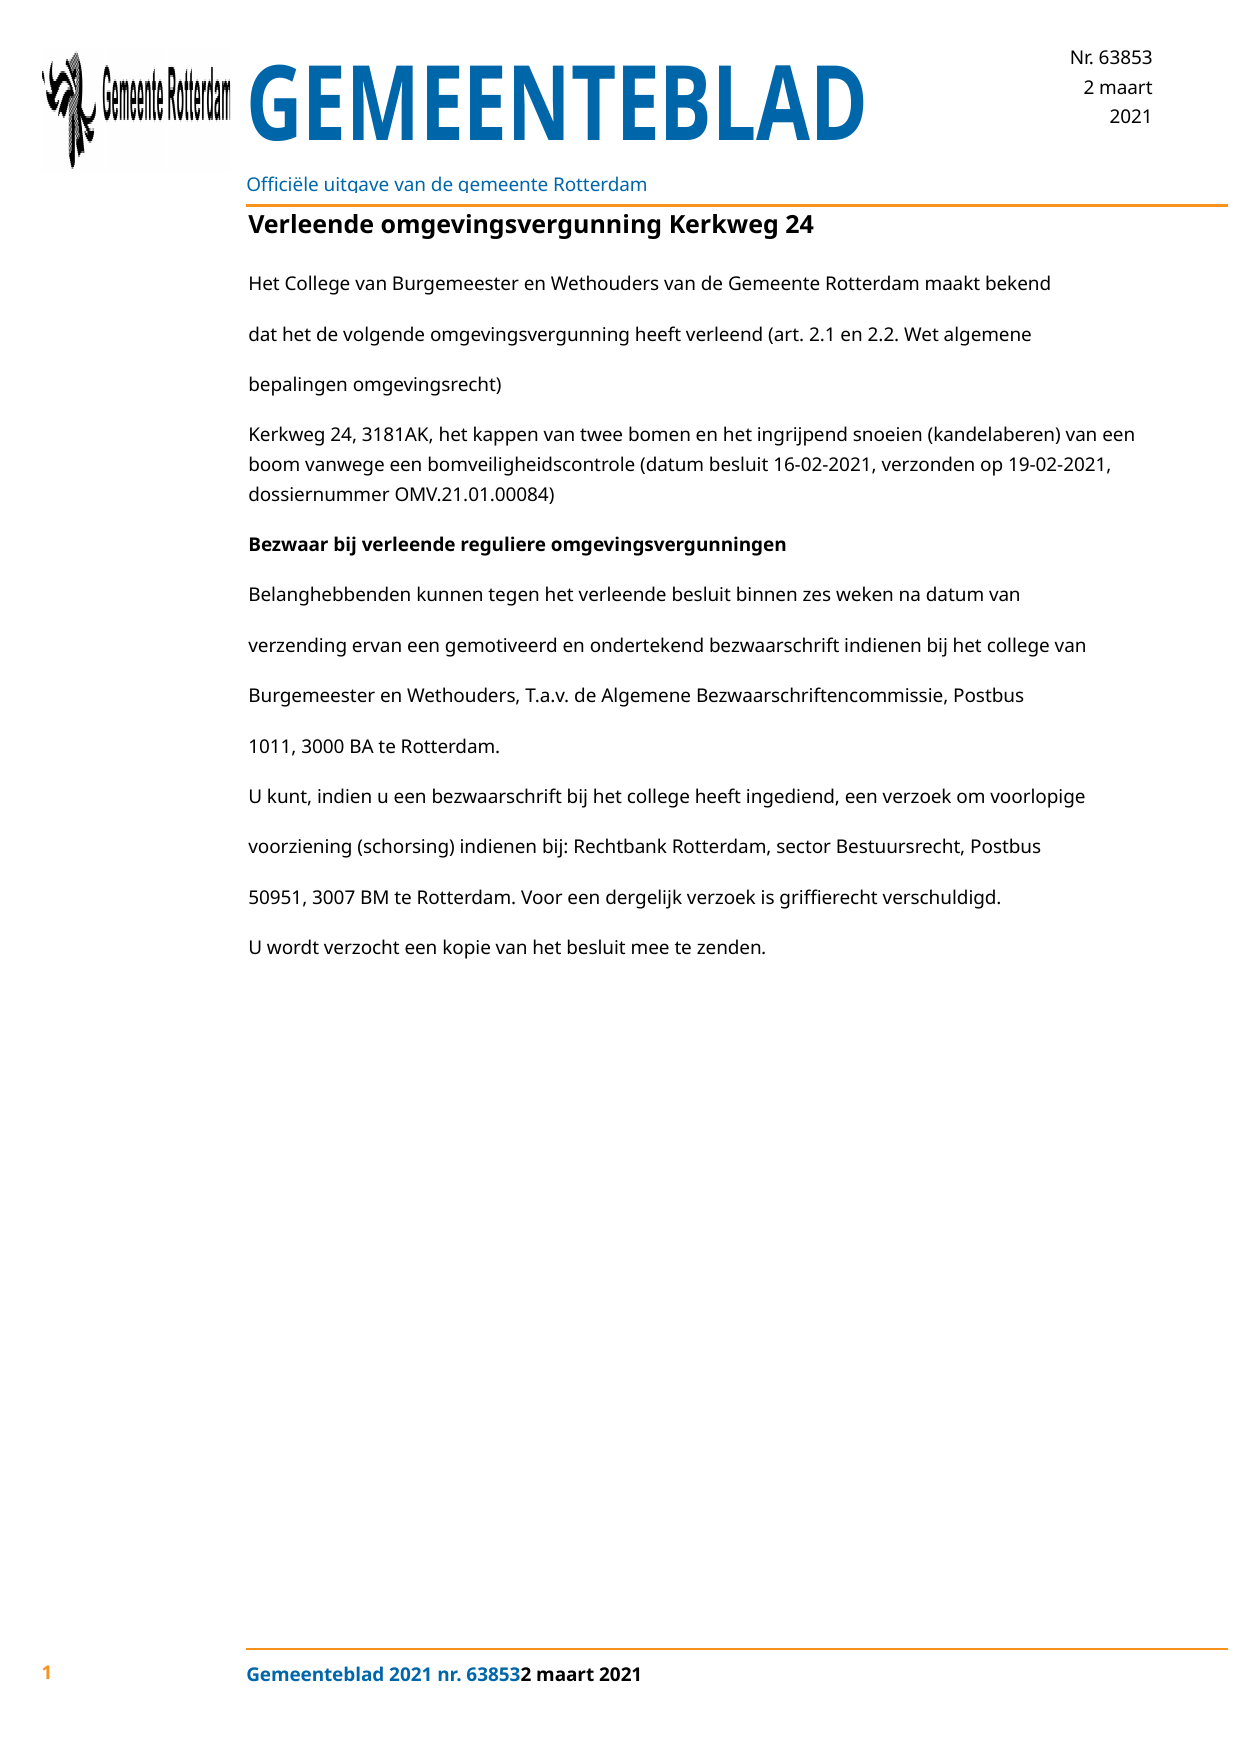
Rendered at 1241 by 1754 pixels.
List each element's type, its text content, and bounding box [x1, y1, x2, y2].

text Bezwaar bij verleende reguliere omgevingsvergunningen [248, 531, 1152, 557]
text U kunt, indien u een bezwaarschrift bij het college heeft ingediend, een verzoek om voorlopige [248, 783, 1152, 809]
text Kerkweg 24, 3181AK, het kappen van twee bomen en het ingrijpend snoeien (kandelaberen) van een boom vanwege een bomveiligheidscontrole (datum besluit 16-02-2021, verzonden op 19-02-2021, dossiernummer OMV.21.01.00084) [248, 422, 1152, 506]
picture [41, 47, 231, 172]
text Belanghebbenden kunnen tegen het verleende besluit binnen zes weken na datum van [248, 582, 1152, 607]
text Het College van Burgemeester en Wethouders van de Gemeente Rotterdam maakt bekend [248, 270, 1152, 296]
text voorziening (schorsing) indienen bij: Rechtbank Rotterdam, sector Bestuursrecht, Postbus [248, 834, 1152, 859]
text U wordt verzocht een kopie van het besluit mee te zenden. [248, 934, 1152, 960]
text verzending ervan een gemotiveerd en ondertekend bezwaarschrift indienen bij het college van [248, 632, 1152, 658]
text 1011, 3000 BA te Rotterdam. [248, 733, 1152, 758]
text dat het de volgende omgevingsvergunning heeft verleend (art. 2.1 en 2.2. Wet algemene [248, 321, 1152, 346]
text Burgemeester en Wethouders, T.a.v. de Algemene Bezwaarschriftencommissie, Postbus [248, 682, 1152, 708]
text 50951, 3007 BM te Rotterdam. Voor een dergelijk verzoek is griffierecht verschuldigd. [248, 884, 1152, 910]
text bepalingen omgevingsrecht) [248, 371, 1152, 397]
text Verleende omgevingsvergunning Kerkweg 24 [248, 207, 1152, 241]
